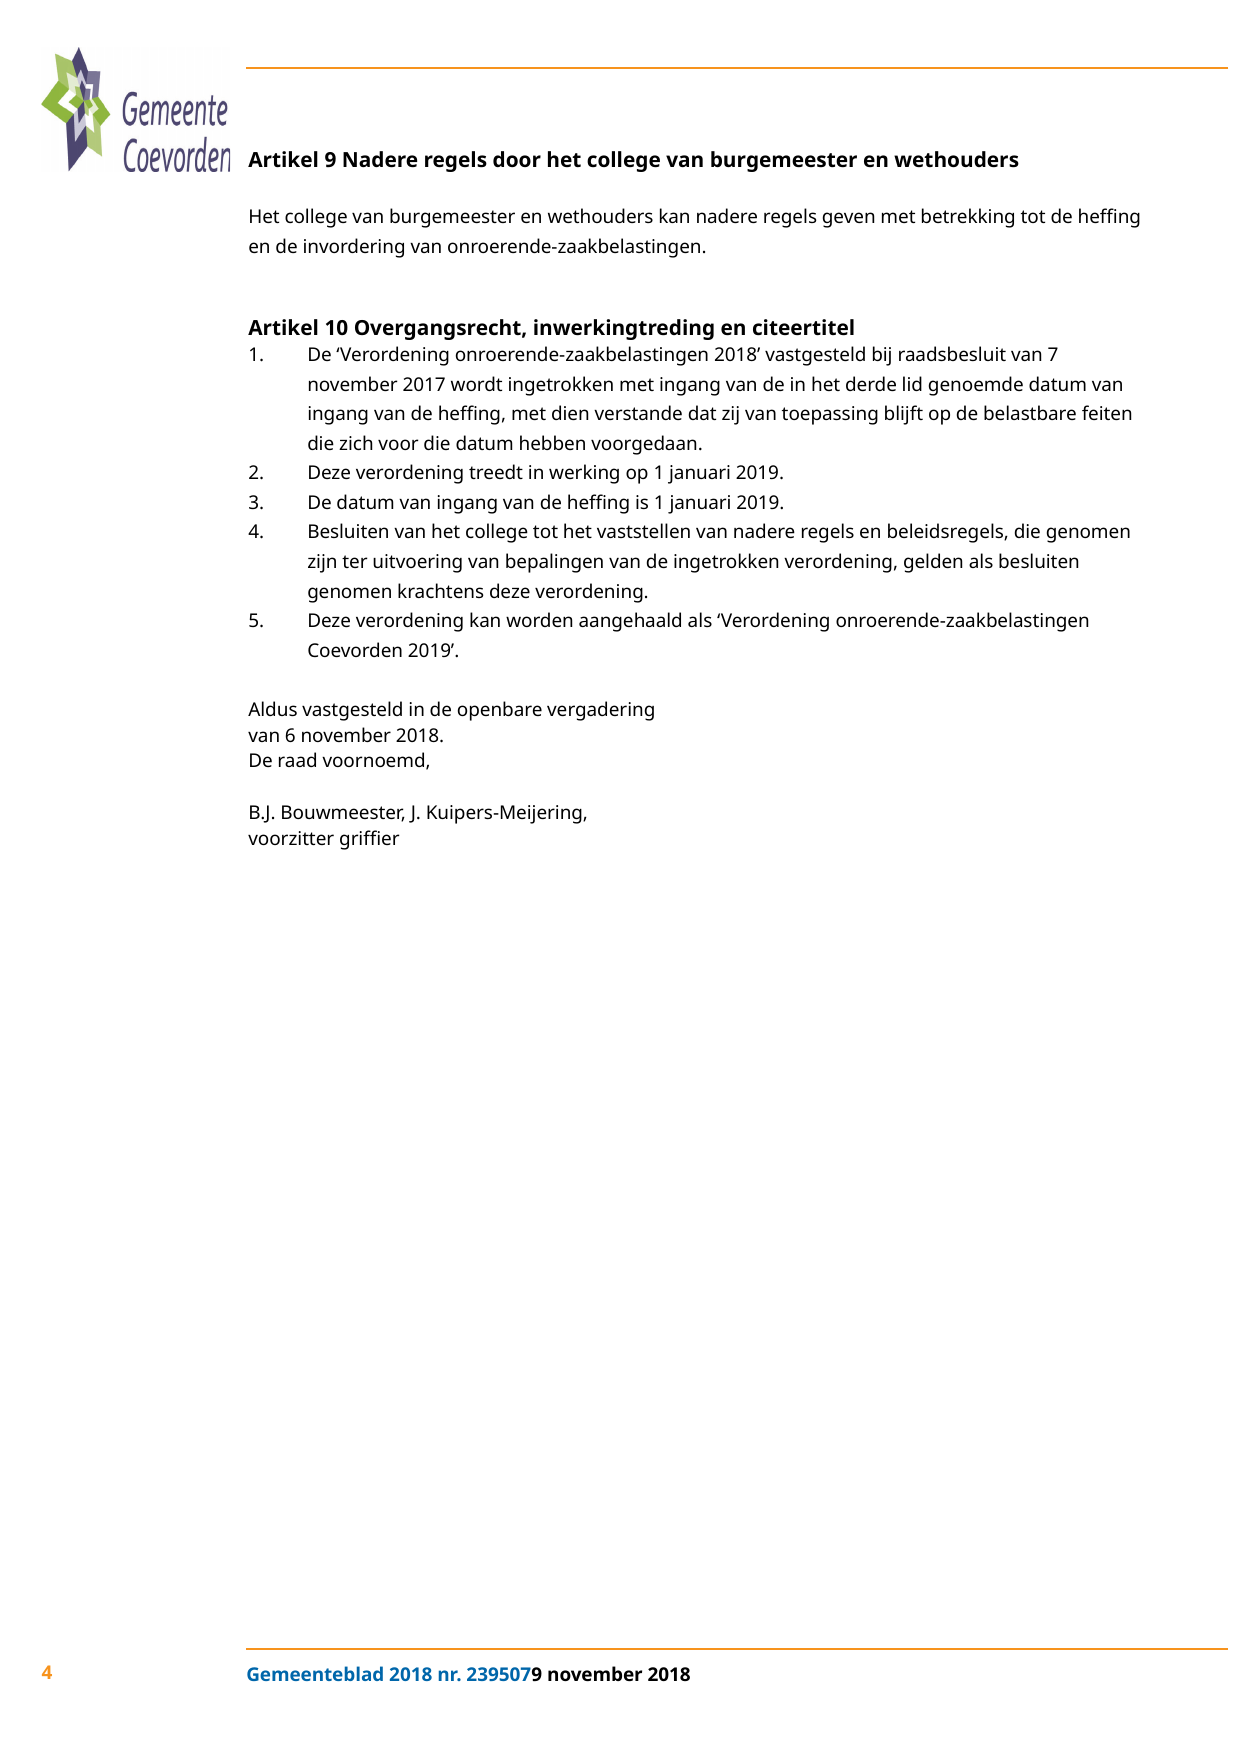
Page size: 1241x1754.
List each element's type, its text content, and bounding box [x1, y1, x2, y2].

text De raad voornoemd, [248, 748, 1152, 773]
list Deze verordening kan worden aangehaald als ‘Verordening onroerende-zaakbelastingen Coevorden 2019’. [248, 607, 1152, 663]
text Artikel 10 Overgangsrecht, inwerkingtreding en citeertitel [248, 313, 1152, 341]
text Aldus vastgesteld in de openbare vergadering [248, 696, 1152, 722]
text voorzitter griffier [248, 825, 1152, 851]
list Deze verordening treedt in werking op 1 januari 2019. [248, 459, 1152, 485]
text B.J. Bouwmeester, J. Kuipers-Meijering, [248, 799, 1152, 825]
list De ‘Verordening onroerende-zaakbelastingen 2018’ vastgesteld bij raadsbesluit van 7 november 2017 wordt ingetrokken met ingang van de in het derde lid genoemde datum van ingang van de heffing, met dien verstande dat zij van toepassing blijft op de belastbare feiten die zich voor die datum hebben voorgedaan. [248, 341, 1152, 456]
picture [41, 47, 231, 172]
text Artikel 9 Nadere regels door het college van burgemeester en wethouders [248, 145, 1152, 174]
list Besluiten van het college tot het vaststellen van nadere regels en beleidsregels, die genomen zijn ter uitvoering van bepalingen van de ingetrokken verordening, gelden als besluiten genomen krachtens deze verordening. [248, 519, 1152, 604]
text Het college van burgemeester en wethouders kan nadere regels geven met betrekking tot de heffing en de invordering van onroerende-zaakbelastingen. [248, 203, 1152, 258]
text van 6 november 2018. [248, 722, 1152, 748]
list De datum van ingang van de heffing is 1 januari 2019. [248, 489, 1152, 515]
